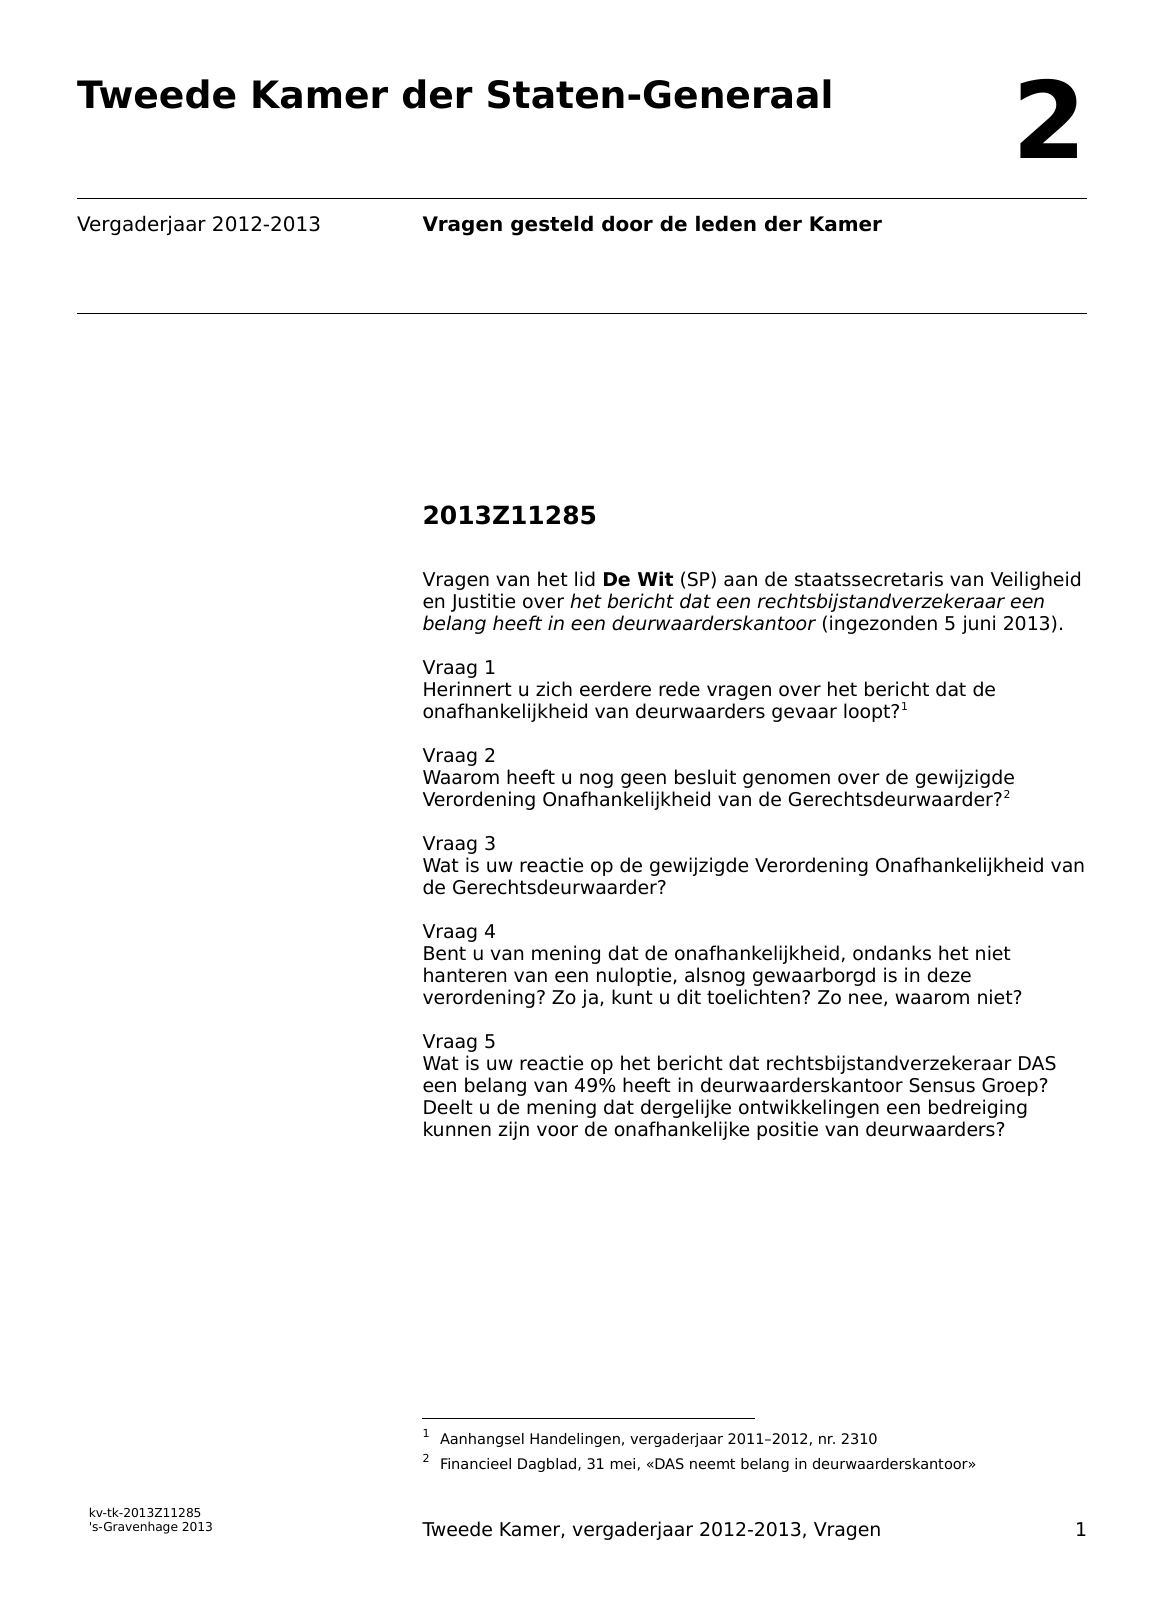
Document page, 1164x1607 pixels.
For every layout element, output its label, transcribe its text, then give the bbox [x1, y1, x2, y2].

text Financieel Dagblad, 31 mei, «DAS neemt belang in deurwaarderskantoor» [422, 1452, 1087, 1474]
text Wat is uw reactie op het bericht dat rechtsbijstandverzekeraar DAS een belang van 49% heeft in deurwaarderskantoor Sensus Groep? Deelt u de mening dat dergelijke ontwikkelingen een bedreiging kunnen zijn voor de onafhankelijke positie van deurwaarders? [422, 1053, 1087, 1141]
text Bent u van mening dat de onafhankelijkheid, ondanks het niet hanteren van een nuloptie, alsnog gewaarborgd is in deze verordening? Zo ja, kunt u dit toelichten? Zo nee, waarom niet? [422, 943, 1087, 1009]
table_header 2 [886, 59, 1087, 198]
text 's-Gravenhage 2013 [88, 1520, 323, 1534]
table_cell Vergaderjaar 2012-2013 [77, 199, 422, 313]
text Vraag 2 [422, 745, 1087, 767]
text Wat is uw reactie op de gewijzigde Verordening Onafhankelijkheid van de Gerechtsdeurwaarder? [422, 855, 1087, 899]
text Vragen van het lid De Wit (SP) aan de staatssecretaris van Veiligheid en Justitie over het bericht dat een rechtsbijstandverzekeraar een belang heeft in een deurwaarderskantoor (ingezonden 5 juni 2013). [422, 569, 1087, 635]
text Vraag 5 [422, 1031, 1087, 1053]
table_cell Vragen gesteld door de leden der Kamer [422, 199, 1087, 313]
text 2013Z11285 [422, 501, 1087, 531]
text Vraag 3 [422, 833, 1087, 855]
text Herinnert u zich eerdere rede vragen over het bericht dat de onafhankelijkheid van deurwaarders gevaar loopt? [422, 679, 1087, 723]
text Vraag 1 [422, 657, 1087, 679]
text Aanhangsel Handelingen, vergaderjaar 2011–2012, nr. 2310 [422, 1427, 1087, 1449]
table_header Tweede Kamer der Staten-Generaal [77, 59, 886, 198]
text kv-tk-2013Z11285 [88, 1506, 323, 1520]
text Vraag 4 [422, 921, 1087, 943]
text Waarom heeft u nog geen besluit genomen over de gewijzigde Verordening Onafhankelijkheid van de Gerechtsdeurwaarder? [422, 767, 1087, 811]
